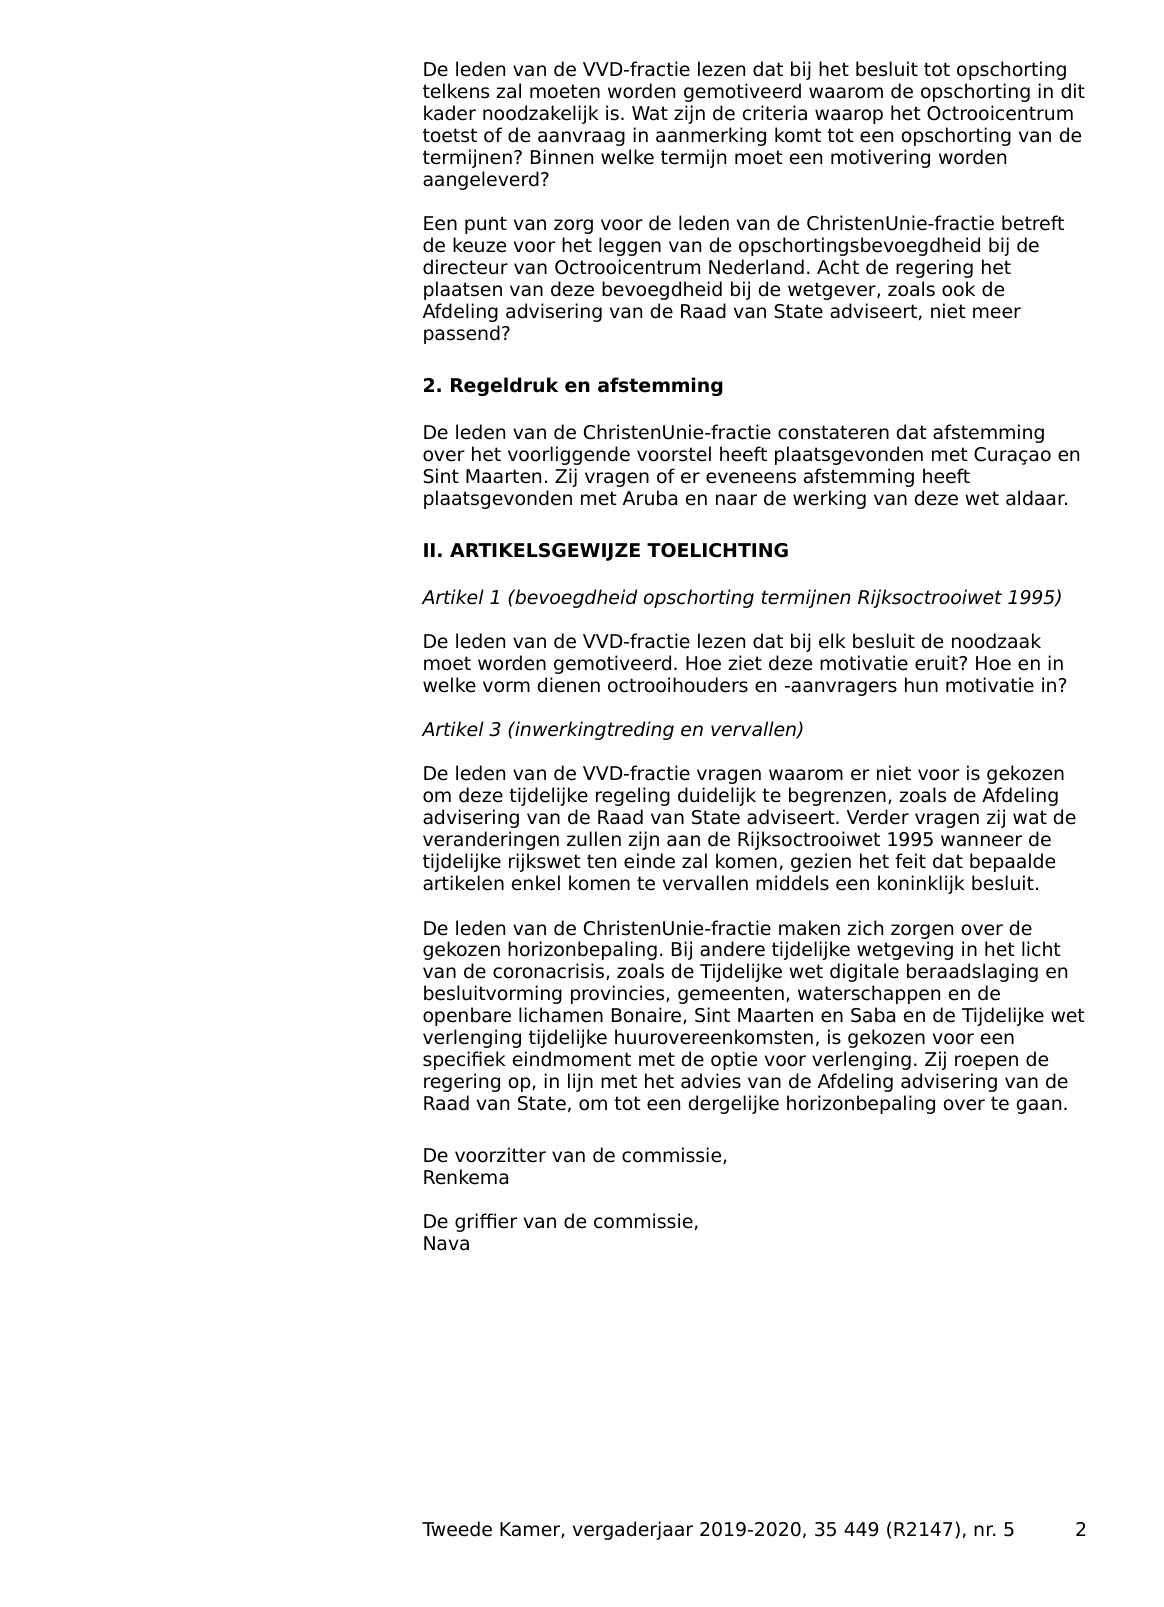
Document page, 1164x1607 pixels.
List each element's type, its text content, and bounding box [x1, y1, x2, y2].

text De griffier van de commissie, Nava [422, 1211, 1087, 1255]
text De voorzitter van de commissie, Renkema [422, 1145, 1087, 1189]
text De leden van de VVD-fractie lezen dat bij het besluit tot opschorting telkens zal moeten worden gemotiveerd waarom de opschorting in dit kader noodzakelijk is. Wat zijn de criteria waarop het Octrooicentrum toetst of de aanvraag in aanmerking komt tot een opschorting van de termijnen? Binnen welke termijn moet een motivering worden aangeleverd? [422, 59, 1087, 191]
text De leden van de VVD-fractie lezen dat bij elk besluit de noodzaak moet worden gemotiveerd. Hoe ziet deze motivatie eruit? Hoe en in welke vorm dienen octrooihouders en -aanvragers hun motivatie in? [422, 631, 1087, 697]
text De leden van de ChristenUnie-fractie maken zich zorgen over de gekozen horizonbepaling. Bij andere tijdelijke wetgeving in het licht van de coronacrisis, zoals de Tijdelijke wet digitale beraadslaging en besluitvorming provincies, gemeenten, waterschappen en de openbare lichamen Bonaire, Sint Maarten en Saba en de Tijdelijke wet verlenging tijdelijke huurovereenkomsten, is gekozen voor een specifiek eindmoment met de optie voor verlenging. Zij roepen de regering op, in lijn met het advies van de Afdeling advisering van de Raad van State, om tot een dergelijke horizonbepaling over te gaan. [422, 917, 1087, 1115]
subtitle II. ARTIKELSGEWIJZE TOELICHTING [422, 540, 1087, 562]
subtitle 2. Regeldruk en afstemming [422, 375, 1087, 397]
text De leden van de VVD-fractie vragen waarom er niet voor is gekozen om deze tijdelijke regeling duidelijk te begrenzen, zoals de Afdeling advisering van de Raad van State adviseert. Verder vragen zij wat de veranderingen zullen zijn aan de Rijksoctrooiwet 1995 wanneer de tijdelijke rijkswet ten einde zal komen, gezien het feit dat bepaalde artikelen enkel komen te vervallen middels een koninklijk besluit. [422, 763, 1087, 895]
subtitle Artikel 3 (inwerkingtreding en vervallen) [422, 719, 1087, 741]
text Een punt van zorg voor de leden van de ChristenUnie-fractie betreft de keuze voor het leggen van de opschortingsbevoegdheid bij de directeur van Octrooicentrum Nederland. Acht de regering het plaatsen van deze bevoegdheid bij de wetgever, zoals ook de Afdeling advisering van de Raad van State adviseert, niet meer passend? [422, 213, 1087, 345]
text De leden van de ChristenUnie-fractie constateren dat afstemming over het voorliggende voorstel heeft plaatsgevonden met Curaçao en Sint Maarten. Zij vragen of er eveneens afstemming heeft plaatsgevonden met Aruba en naar de werking van deze wet aldaar. [422, 422, 1087, 510]
subtitle Artikel 1 (bevoegdheid opschorting termijnen Rijksoctrooiwet 1995) [422, 587, 1087, 609]
